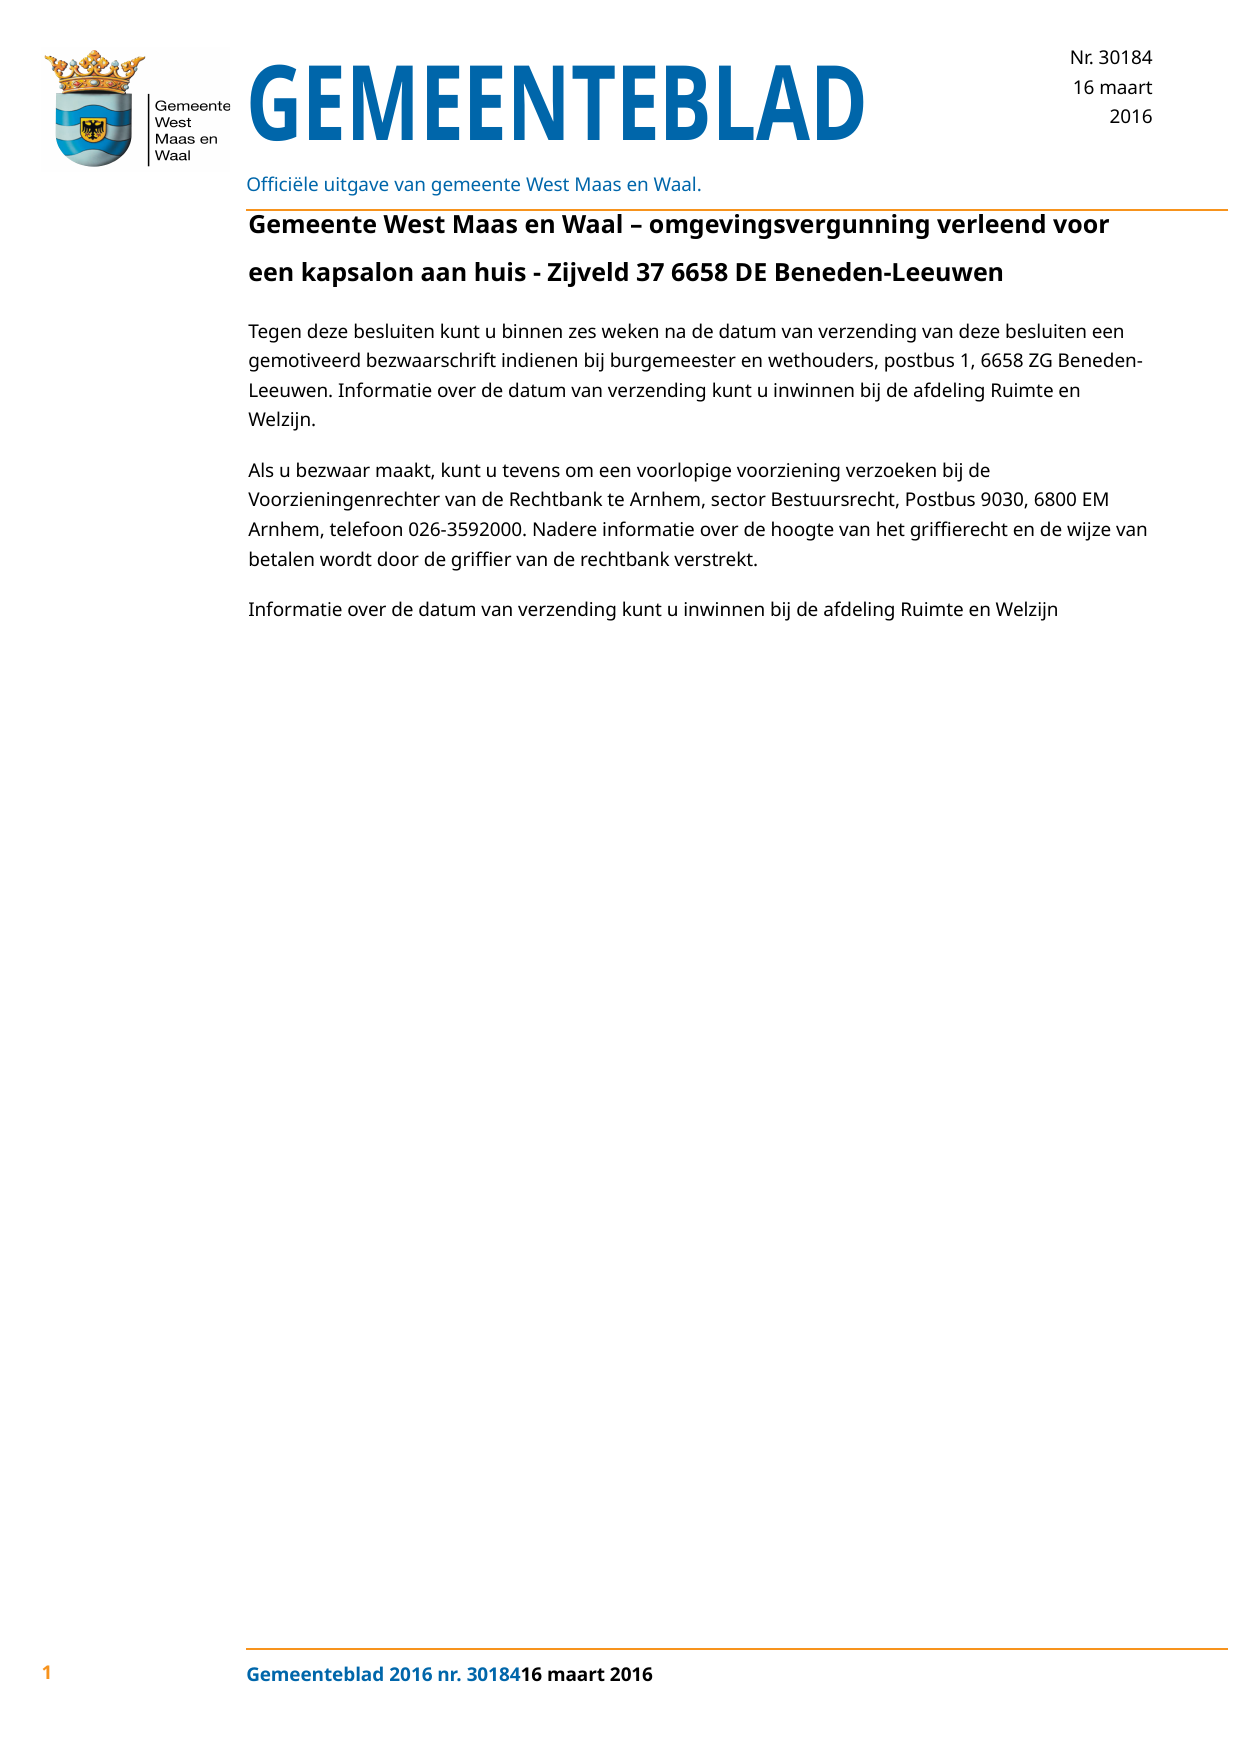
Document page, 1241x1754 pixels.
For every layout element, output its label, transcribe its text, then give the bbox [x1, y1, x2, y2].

text Gemeente West Maas en Waal – omgevingsvergunning verleend voor een kapsalon aan huis - Zijveld 37 6658 DE Beneden-Leeuwen [248, 211, 1152, 288]
text Tegen deze besluiten kunt u binnen zes weken na de datum van verzending van deze besluiten een gemotiveerd bezwaarschrift indienen bij burgemeester en wethouders, postbus 1, 6658 ZG Beneden-Leeuwen. Informatie over de datum van verzending kunt u inwinnen bij de afdeling Ruimte en Welzijn. [248, 318, 1152, 432]
picture [41, 47, 231, 172]
text Als u bezwaar maakt, kunt u tevens om een voorlopige voorziening verzoeken bij de Voorzieningenrechter van de Rechtbank te Arnhem, sector Bestuursrecht, Postbus 9030, 6800 EM Arnhem, telefoon 026-3592000. Nadere informatie over de hoogte van het griffierecht en de wijze van betalen wordt door de griffier van de rechtbank verstrekt. [248, 457, 1152, 572]
text Informatie over de datum van verzending kunt u inwinnen bij de afdeling Ruimte en Welzijn [248, 596, 1152, 622]
